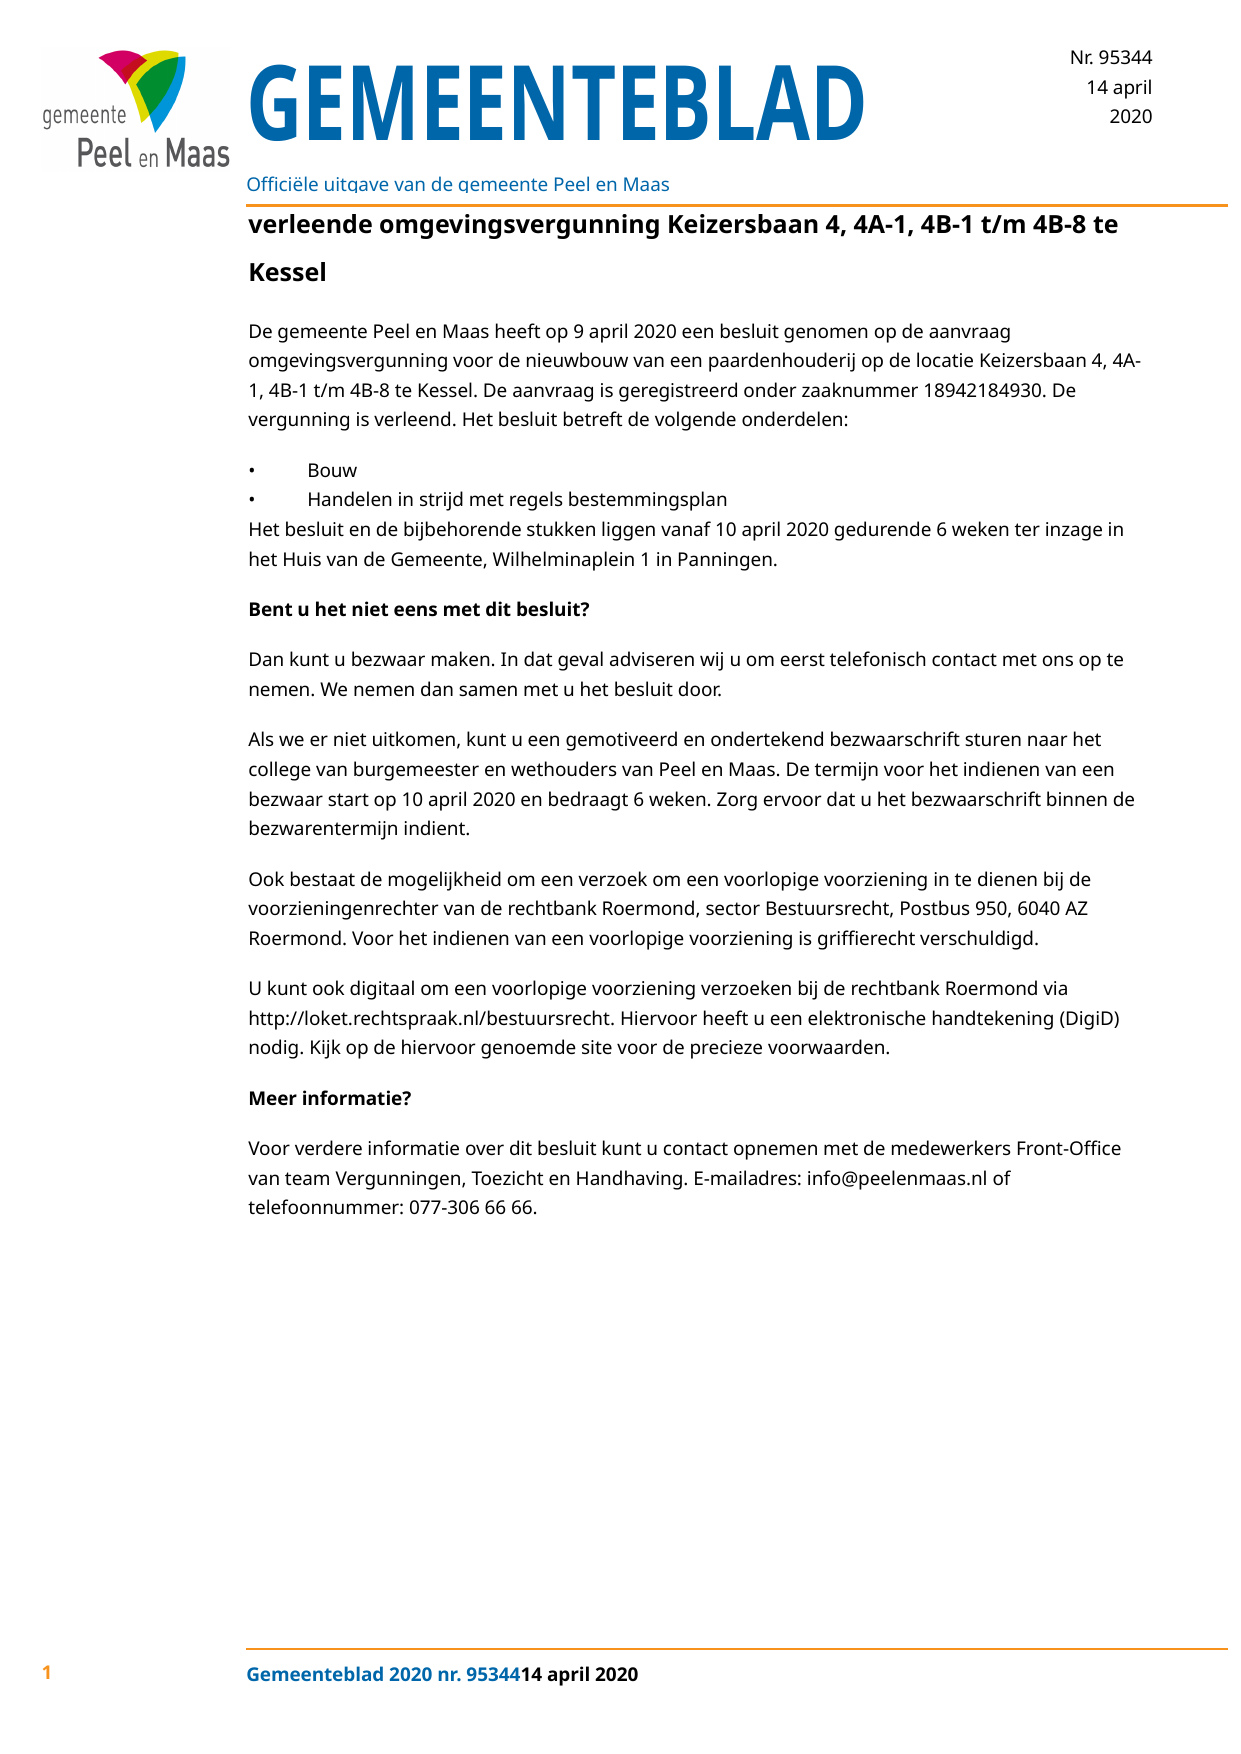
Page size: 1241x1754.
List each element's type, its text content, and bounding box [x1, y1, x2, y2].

text De gemeente Peel en Maas heeft op 9 april 2020 een besluit genomen op de aanvraag omgevingsvergunning voor de nieuwbouw van een paardenhouderij op de locatie Keizersbaan 4, 4A-1, 4B-1 t/m 4B-8 te Kessel. De aanvraag is geregistreerd onder zaaknummer 18942184930. De vergunning is verleend. Het besluit betreft de volgende onderdelen: [248, 318, 1152, 432]
list Handelen in strijd met regels bestemmingsplan [248, 487, 1152, 512]
text Ook bestaat de mogelijkheid om een verzoek om een voorlopige voorziening in te dienen bij de voorzieningenrechter van de rechtbank Roermond, sector Bestuursrecht, Postbus 950, 6040 AZ Roermond. Voor het indienen van een voorlopige voorziening is griffierecht verschuldigd. [248, 866, 1152, 951]
text verleende omgevingsvergunning Keizersbaan 4, 4A-1, 4B-1 t/m 4B-8 te Kessel [248, 207, 1152, 288]
text Meer informatie? [248, 1085, 1152, 1111]
text Voor verdere informatie over dit besluit kunt u contact opnemen met de medewerkers Front-Office van team Vergunningen, Toezicht en Handhaving. E-mailadres: info@peelenmaas.nl of telefoonnummer: 077-306 66 66. [248, 1135, 1152, 1220]
text Dan kunt u bezwaar maken. In dat geval adviseren wij u om eerst telefonisch contact met ons op te nemen. We nemen dan samen met u het besluit door. [248, 647, 1152, 702]
picture [41, 47, 231, 172]
text Als we er niet uitkomen, kunt u een gemotiveerd en ondertekend bezwaarschrift sturen naar het college van burgemeester en wethouders van Peel en Maas. De termijn voor het indienen van een bezwaar start op 10 april 2020 en bedraagt 6 weken. Zorg ervoor dat u het bezwaarschrift binnen de bezwarentermijn indient. [248, 727, 1152, 841]
text Bent u het niet eens met dit besluit? [248, 596, 1152, 622]
text Het besluit en de bijbehorende stukken liggen vanaf 10 april 2020 gedurende 6 weken ter inzage in het Huis van de Gemeente, Wilhelminaplein 1 in Panningen. [248, 516, 1152, 572]
text U kunt ook digitaal om een voorlopige voorziening verzoeken bij de rechtbank Roermond via http://loket.rechtspraak.nl/bestuursrecht. Hiervoor heeft u een elektronische handtekening (DigiD) nodig. Kijk op de hiervoor genoemde site voor de precieze voorwaarden. [248, 975, 1152, 1060]
list Bouw [248, 457, 1152, 483]
